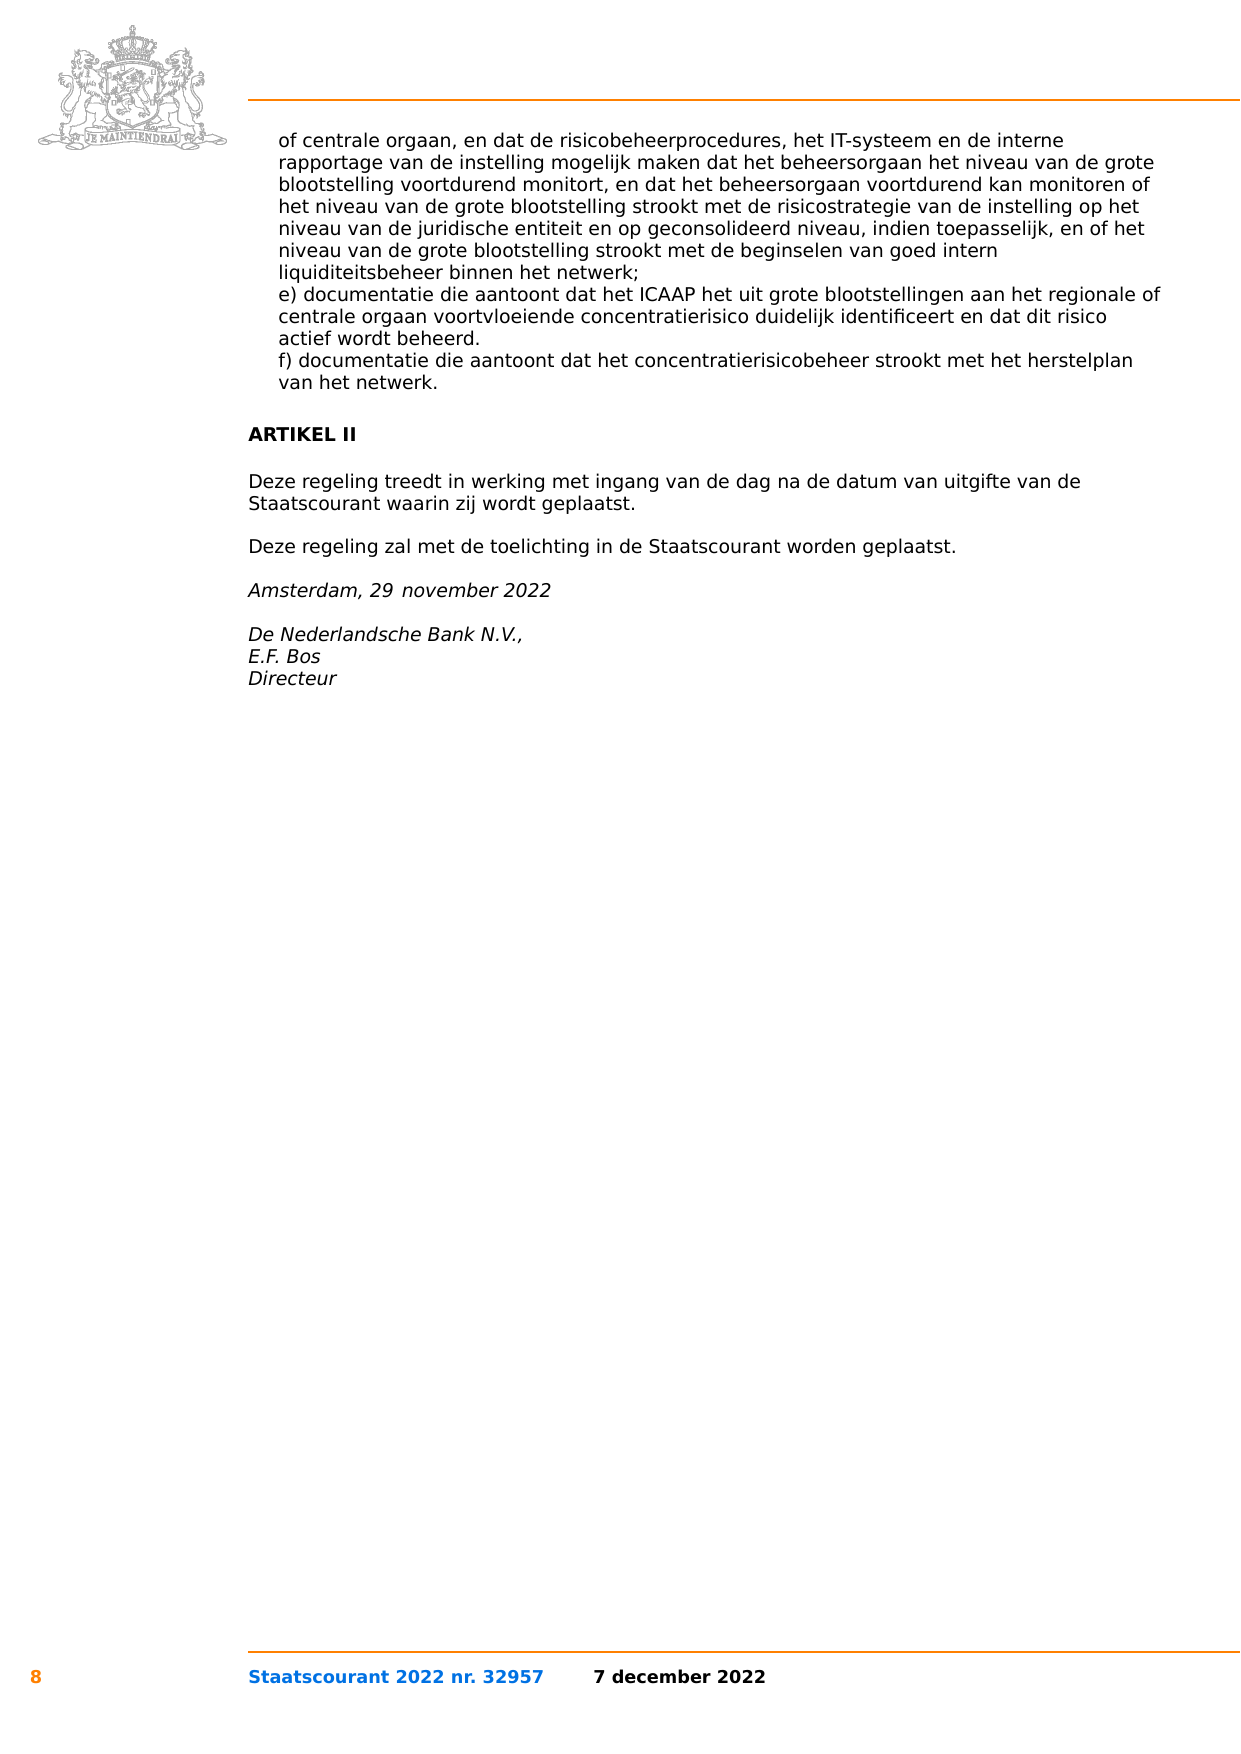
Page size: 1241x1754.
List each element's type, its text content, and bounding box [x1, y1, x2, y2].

text Amsterdam, 29 november 2022 [248, 580, 1163, 602]
text Deze regeling zal met de toelichting in de Staatscourant worden geplaatst. [248, 536, 1163, 558]
subtitle ARTIKEL II [248, 424, 1163, 446]
picture [38, 25, 227, 150]
text De Nederlandsche Bank N.V., E.F. Bos Directeur [248, 624, 1163, 690]
text Deze regeling treedt in werking met ingang van de dag na de datum van uitgifte van de Staatscourant waarin zij wordt geplaatst. [248, 471, 1163, 514]
text f) documentatie die aantoont dat het concentratierisicobeheer strookt met het herstelplan van het netwerk. [278, 350, 1163, 394]
text of centrale orgaan, en dat de risicobeheerprocedures, het IT-systeem en de interne rapportage van de instelling mogelijk maken dat het beheersorgaan het niveau van de grote blootstelling voortdurend monitort, en dat het beheersorgaan voortdurend kan monitoren of het niveau van de grote blootstelling strookt met de risicostrategie van de instelling op het niveau van de juridische entiteit en op geconsolideerd niveau, indien toepasselijk, en of het niveau van de grote blootstelling strookt met de beginselen van goed intern liquiditeitsbeheer binnen het netwerk; [278, 130, 1163, 284]
text e) documentatie die aantoont dat het ICAAP het uit grote blootstellingen aan het regionale of centrale orgaan voortvloeiende concentratierisico duidelijk identificeert en dat dit risico actief wordt beheerd. [278, 284, 1163, 350]
